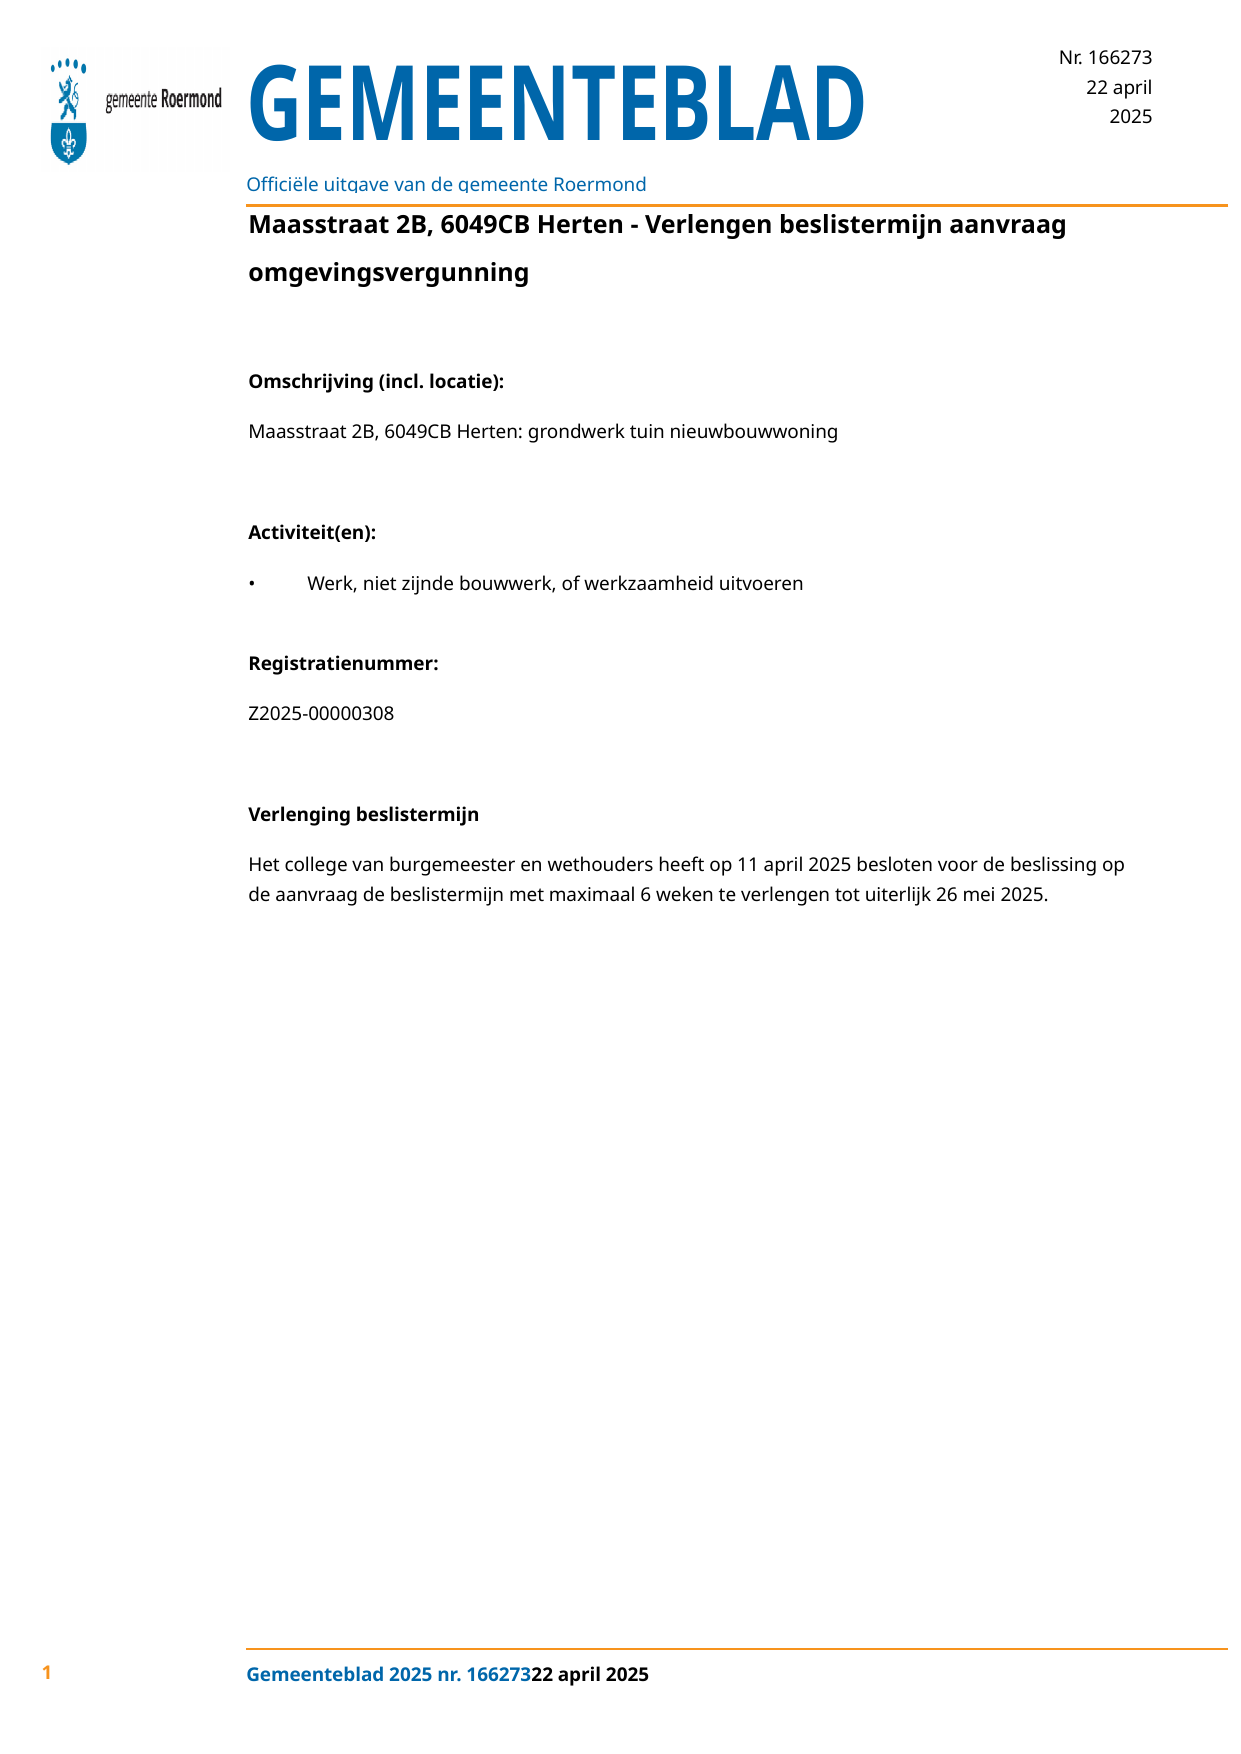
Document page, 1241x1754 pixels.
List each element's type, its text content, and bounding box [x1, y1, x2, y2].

text Omschrijving (incl. locatie): [248, 368, 1152, 394]
text Het college van burgemeester en wethouders heeft op 11 april 2025 besloten voor de beslissing op de aanvraag de beslistermijn met maximaal 6 weken te verlengen tot uiterlijk 26 mei 2025. [248, 852, 1152, 907]
text Z2025-00000308 [248, 700, 1152, 726]
list Werk, niet zijnde bouwwerk, of werkzaamheid uitvoeren [248, 570, 1152, 596]
text Verlenging beslistermijn [248, 801, 1152, 827]
text Maasstraat 2B, 6049CB Herten - Verlengen beslistermijn aanvraag omgevingsvergunning [248, 207, 1152, 288]
text Activiteit(en): [248, 519, 1152, 545]
text Maasstraat 2B, 6049CB Herten: grondwerk tuin nieuwbouwwoning [248, 419, 1152, 444]
text Registratienummer: [248, 650, 1152, 676]
picture [41, 47, 231, 172]
